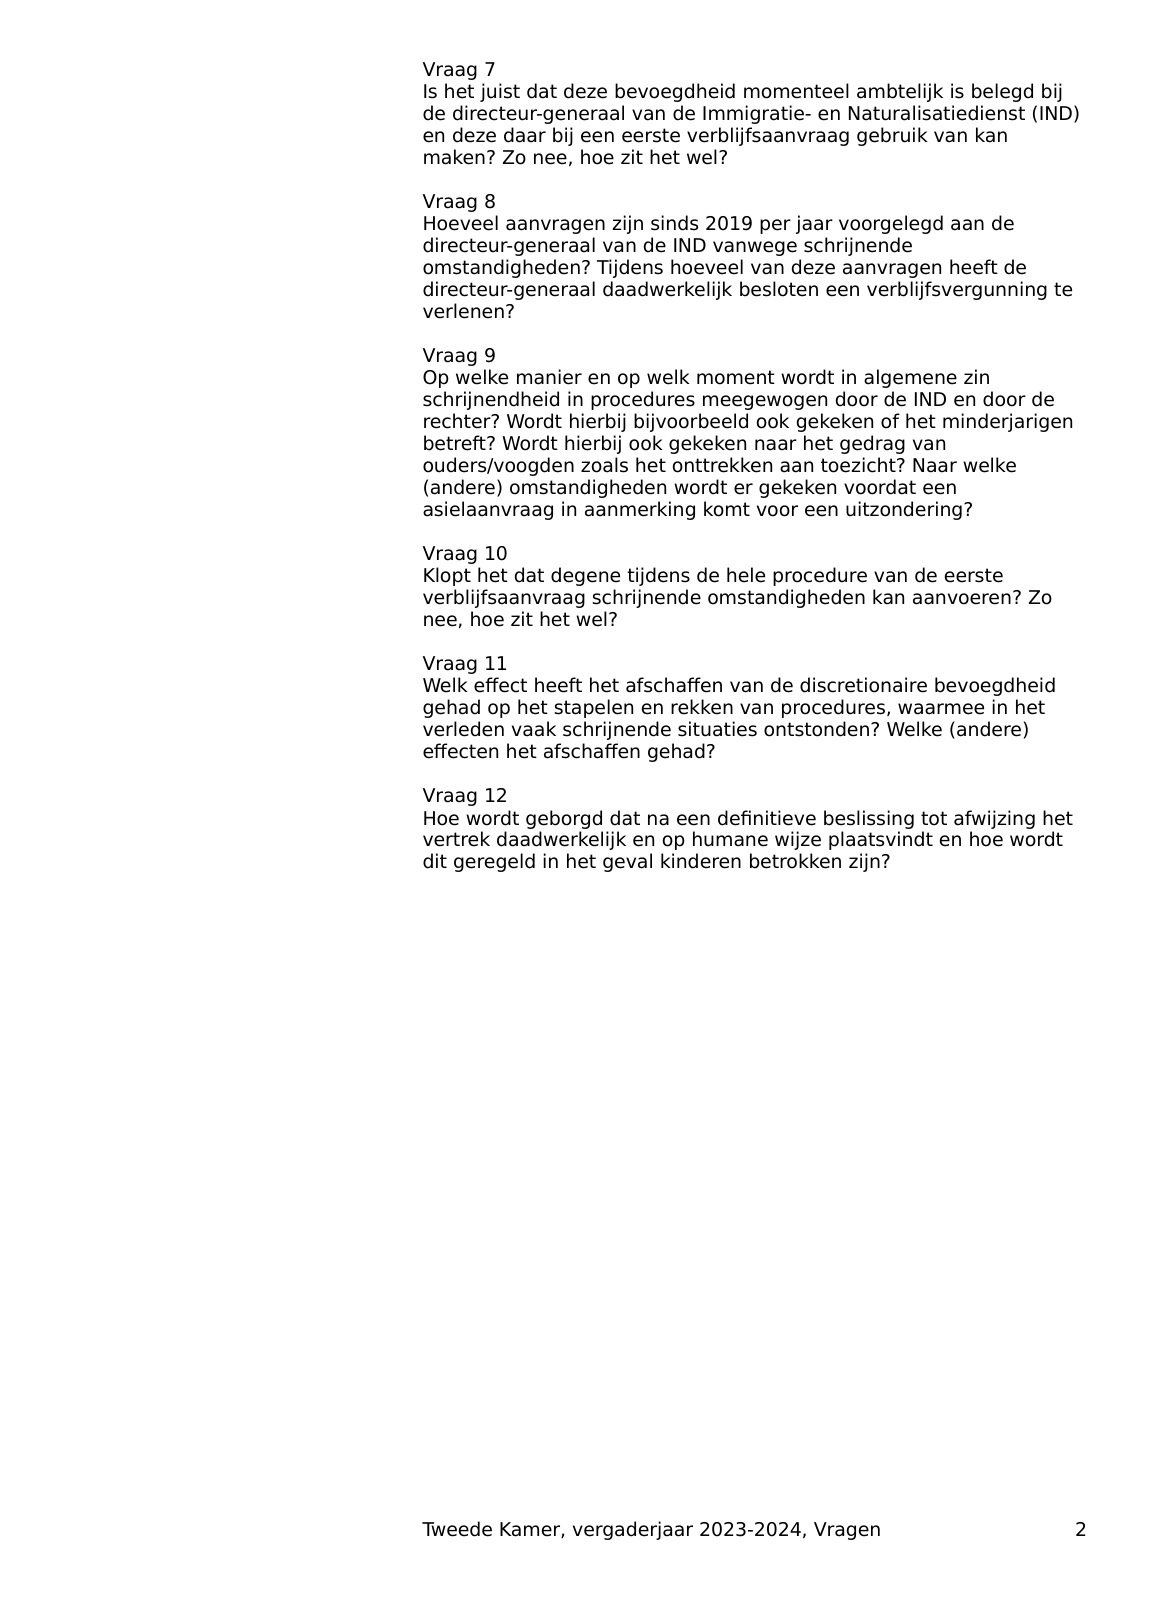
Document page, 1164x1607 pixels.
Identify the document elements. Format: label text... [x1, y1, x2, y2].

text Vraag 11 [422, 653, 1087, 675]
text Vraag 9 [422, 345, 1087, 367]
text Is het juist dat deze bevoegdheid momenteel ambtelijk is belegd bij de directeur-generaal van de Immigratie- en Naturalisatiedienst (IND) en deze daar bij een eerste verblijfsaanvraag gebruik van kan maken? Zo nee, hoe zit het wel? [422, 81, 1087, 169]
text Vraag 12 [422, 785, 1087, 807]
text Hoeveel aanvragen zijn sinds 2019 per jaar voorgelegd aan de directeur-generaal van de IND vanwege schrijnende omstandigheden? Tijdens hoeveel van deze aanvragen heeft de directeur-generaal daadwerkelijk besloten een verblijfsvergunning te verlenen? [422, 213, 1087, 323]
text Welk effect heeft het afschaffen van de discretionaire bevoegdheid gehad op het stapelen en rekken van procedures, waarmee in het verleden vaak schrijnende situaties ontstonden? Welke (andere) effecten het afschaffen gehad? [422, 675, 1087, 763]
text Vraag 10 [422, 543, 1087, 565]
text Klopt het dat degene tijdens de hele procedure van de eerste verblijfsaanvraag schrijnende omstandigheden kan aanvoeren? Zo nee, hoe zit het wel? [422, 565, 1087, 631]
text Vraag 8 [422, 191, 1087, 213]
text Op welke manier en op welk moment wordt in algemene zin schrijnendheid in procedures meegewogen door de IND en door de rechter? Wordt hierbij bijvoorbeeld ook gekeken of het minderjarigen betreft? Wordt hierbij ook gekeken naar het gedrag van ouders/voogden zoals het onttrekken aan toezicht? Naar welke (andere) omstandigheden wordt er gekeken voordat een asielaanvraag in aanmerking komt voor een uitzondering? [422, 367, 1087, 521]
text Hoe wordt geborgd dat na een definitieve beslissing tot afwijzing het vertrek daadwerkelijk en op humane wijze plaatsvindt en hoe wordt dit geregeld in het geval kinderen betrokken zijn? [422, 807, 1087, 873]
text Vraag 7 [422, 59, 1087, 81]
